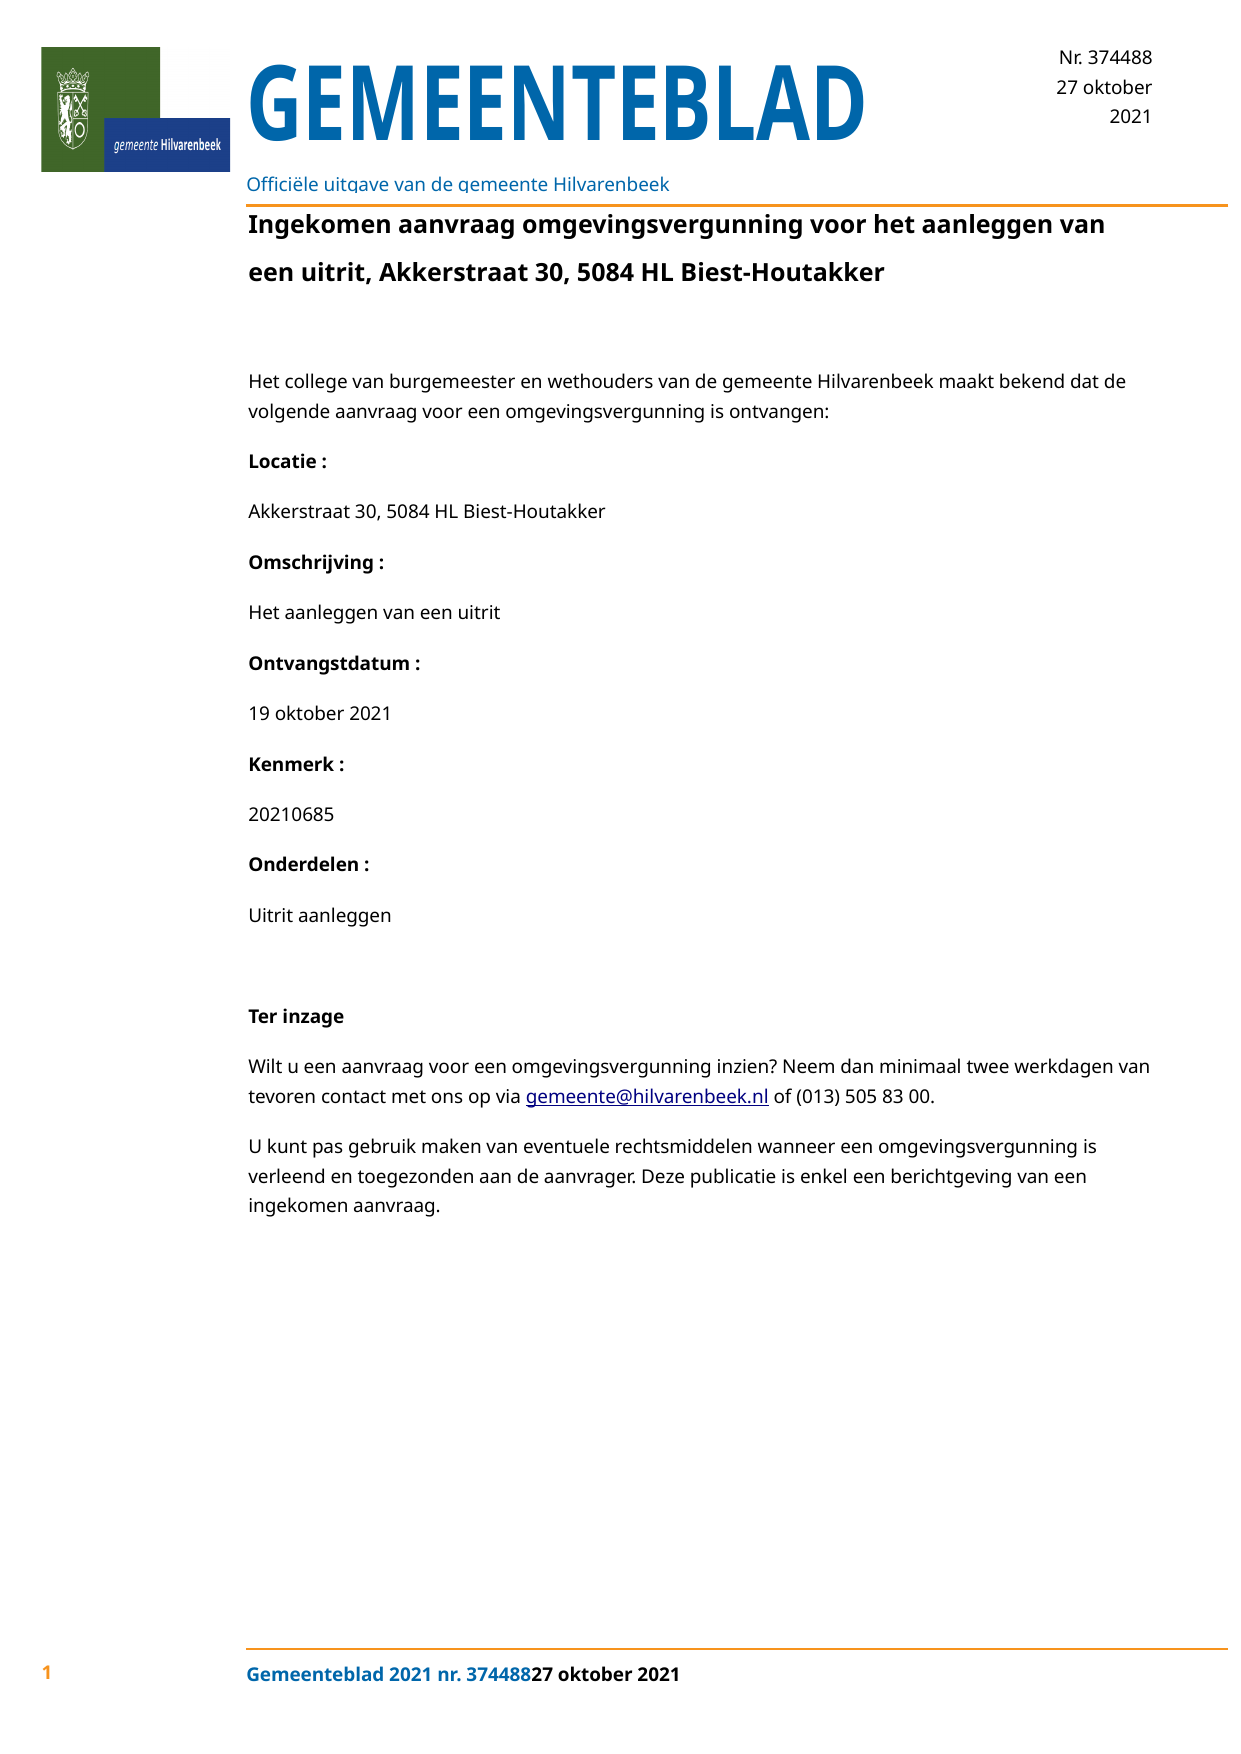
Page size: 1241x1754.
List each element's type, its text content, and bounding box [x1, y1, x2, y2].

text Onderdelen : [248, 852, 1152, 877]
text Ontvangstdatum : [248, 650, 1152, 676]
text Het aanleggen van een uitrit [248, 599, 1152, 625]
text Uitrit aanleggen [248, 902, 1152, 928]
picture [41, 47, 231, 172]
text Ingekomen aanvraag omgevingsvergunning voor het aanleggen van een uitrit, Akkerstraat 30, 5084 HL Biest-Houtakker [248, 207, 1152, 288]
text Locatie : [248, 448, 1152, 474]
text Akkerstraat 30, 5084 HL Biest-Houtakker [248, 499, 1152, 524]
text Wilt u een aanvraag voor een omgevingsvergunning inzien? Neem dan minimaal twee werkdagen van tevoren contact met ons op via gemeente@hilvarenbeek.nl of (013) 505 83 00. [248, 1053, 1152, 1109]
text Omschrijving : [248, 549, 1152, 575]
text U kunt pas gebruik maken van eventuele rechtsmiddelen wanneer een omgevingsvergunning is verleend en toegezonden aan de aanvrager. Deze publicatie is enkel een berichtgeving van een ingekomen aanvraag. [248, 1133, 1152, 1218]
text Het college van burgemeester en wethouders van de gemeente Hilvarenbeek maakt bekend dat de volgende aanvraag voor een omgevingsvergunning is ontvangen: [248, 368, 1152, 424]
text 20210685 [248, 801, 1152, 827]
text Kenmerk : [248, 751, 1152, 777]
text Ter inzage [248, 1003, 1152, 1029]
text 19 oktober 2021 [248, 700, 1152, 726]
